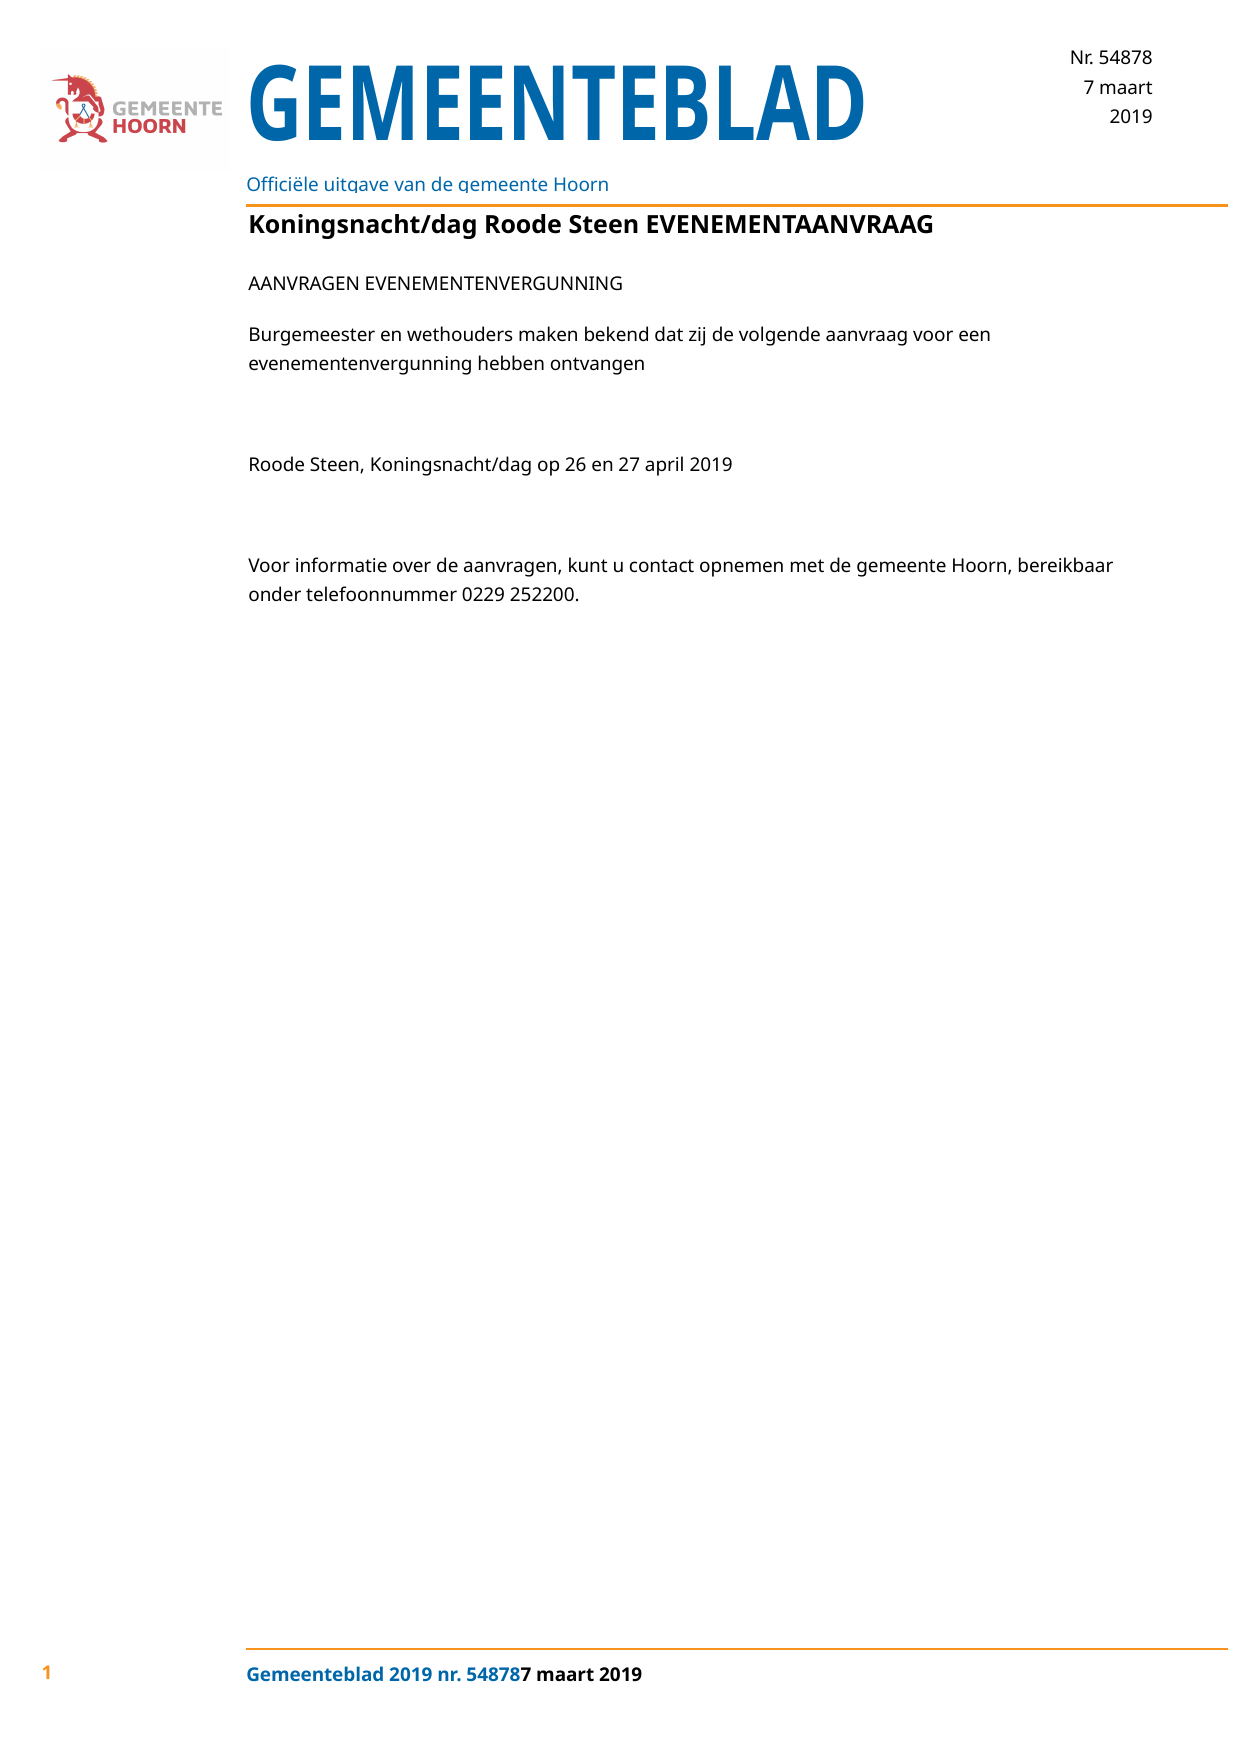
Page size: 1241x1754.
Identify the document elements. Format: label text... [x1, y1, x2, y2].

text Roode Steen, Koningsnacht/dag op 26 en 27 april 2019 [248, 451, 1152, 477]
text Voor informatie over de aanvragen, kunt u contact opnemen met de gemeente Hoorn, bereikbaar onder telefoonnummer 0229 252200. [248, 552, 1152, 607]
text Koningsnacht/dag Roode Steen EVENEMENTAANVRAAG [248, 207, 1152, 241]
text AANVRAGEN EVENEMENTENVERGUNNING [248, 270, 1152, 296]
picture [41, 47, 231, 172]
text Burgemeester en wethouders maken bekend dat zij de volgende aanvraag voor een evenementenvergunning hebben ontvangen [248, 321, 1152, 376]
